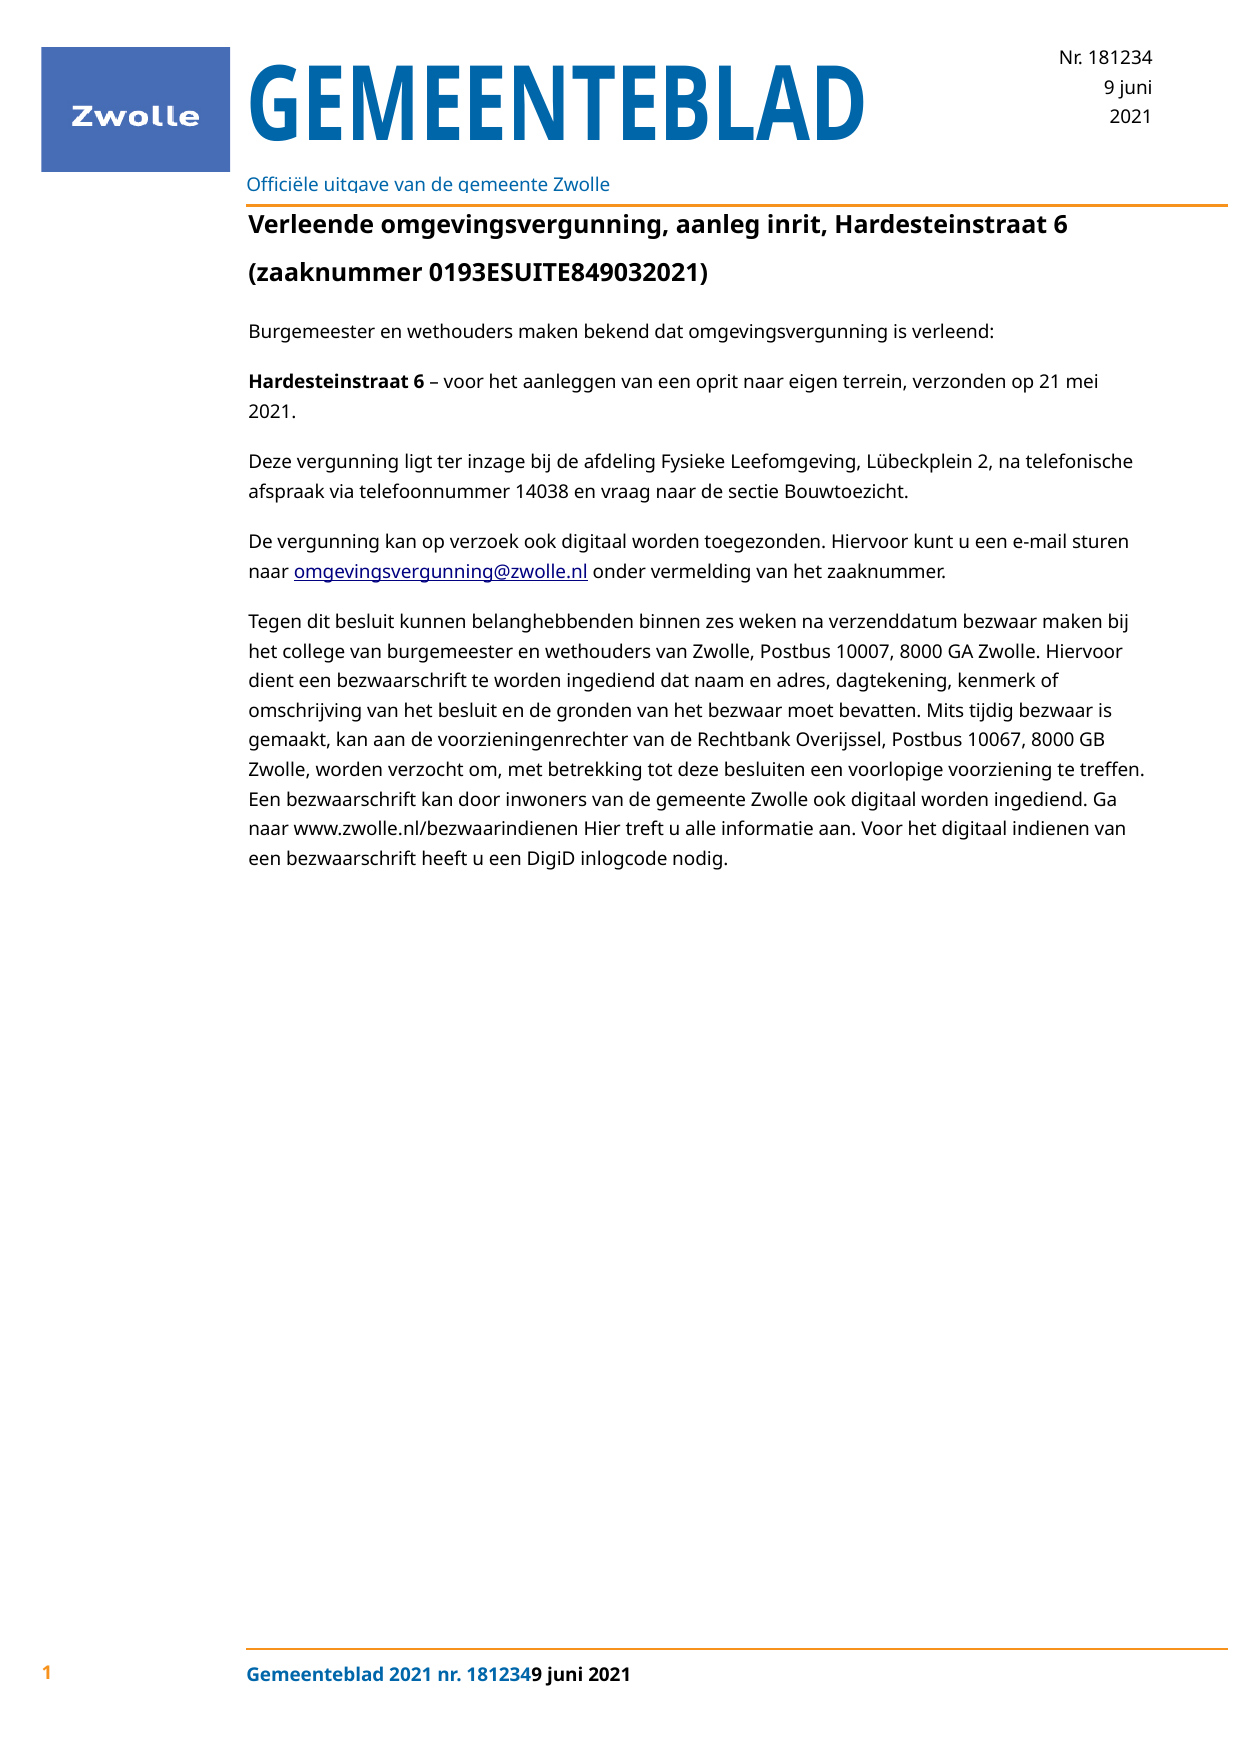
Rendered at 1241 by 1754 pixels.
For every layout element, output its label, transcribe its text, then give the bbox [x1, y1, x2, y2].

text Tegen dit besluit kunnen belanghebbenden binnen zes weken na verzenddatum bezwaar maken bij het college van burgemeester en wethouders van Zwolle, Postbus 10007, 8000 GA Zwolle. Hiervoor dient een bezwaarschrift te worden ingediend dat naam en adres, dagtekening, kenmerk of omschrijving van het besluit en de gronden van het bezwaar moet bevatten. Mits tijdig bezwaar is gemaakt, kan aan de voorzieningenrechter van de Rechtbank Overijssel, Postbus 10067, 8000 GB Zwolle, worden verzocht om, met betrekking tot deze besluiten een voorlopige voorziening te treffen. Een bezwaarschrift kan door inwoners van de gemeente Zwolle ook digitaal worden ingediend. Ga naar www.zwolle.nl/bezwaarindienen Hier treft u alle informatie aan. Voor het digitaal indienen van een bezwaarschrift heeft u een DigiD inlogcode nodig. [248, 608, 1152, 871]
text Burgemeester en wethouders maken bekend dat omgevingsvergunning is verleend: [248, 318, 1152, 344]
text Hardesteinstraat 6 – voor het aanleggen van een oprit naar eigen terrein, verzonden op 21 mei 2021. [248, 368, 1152, 424]
picture [41, 47, 231, 172]
text De vergunning kan op verzoek ook digitaal worden toegezonden. Hiervoor kunt u een e-mail sturen naar omgevingsvergunning@zwolle.nl onder vermelding van het zaaknummer. [248, 528, 1152, 584]
text Verleende omgevingsvergunning, aanleg inrit, Hardesteinstraat 6 (zaaknummer 0193ESUITE849032021) [248, 207, 1152, 288]
text Deze vergunning ligt ter inzage bij de afdeling Fysieke Leefomgeving, Lübeckplein 2, na telefonische afspraak via telefoonnummer 14038 en vraag naar de sectie Bouwtoezicht. [248, 448, 1152, 504]
